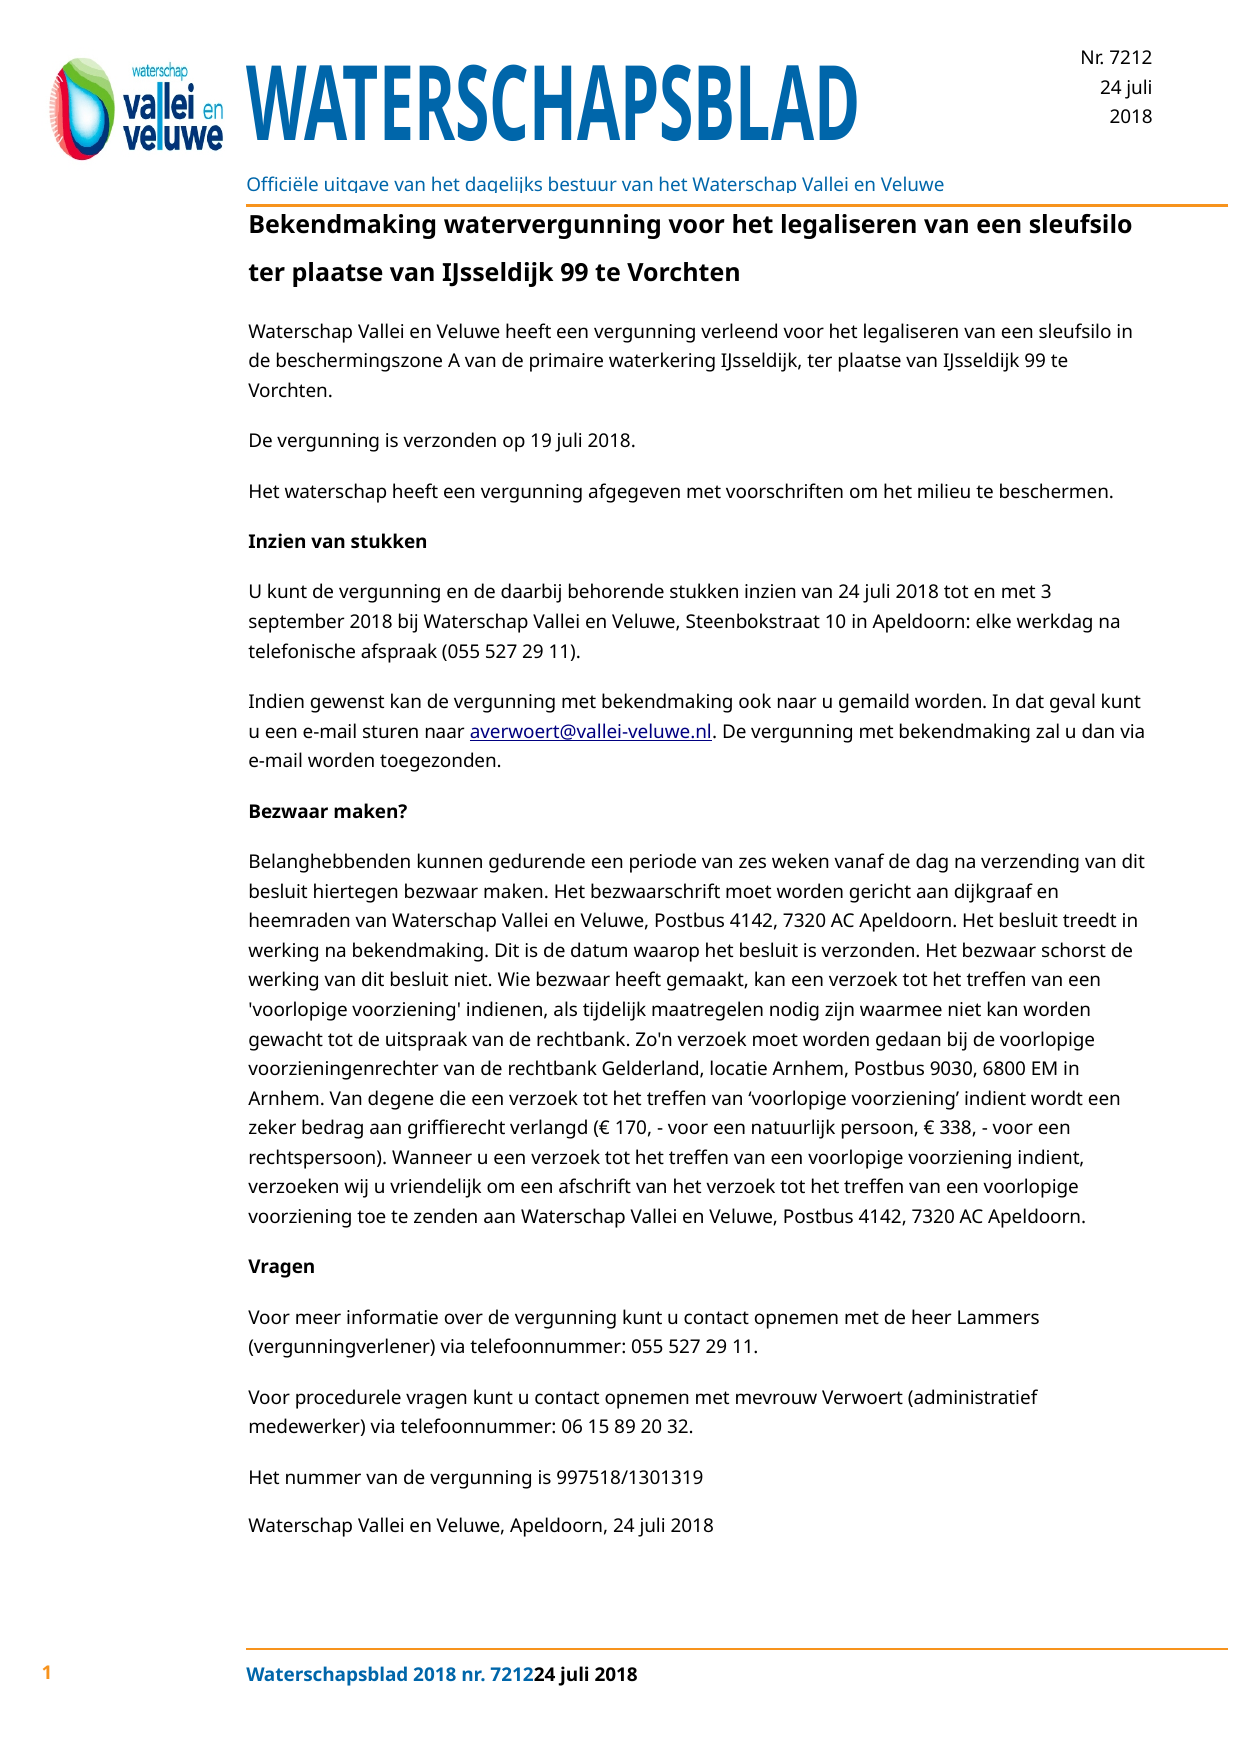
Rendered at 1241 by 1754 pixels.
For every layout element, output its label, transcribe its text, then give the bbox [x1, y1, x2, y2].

text Bekendmaking watervergunning voor het legaliseren van een sleufsilo ter plaatse van IJsseldijk 99 te Vorchten [248, 207, 1152, 288]
text Belanghebbenden kunnen gedurende een periode van zes weken vanaf de dag na verzending van dit besluit hiertegen bezwaar maken. Het bezwaarschrift moet worden gericht aan dijkgraaf en heemraden van Waterschap Vallei en Veluwe, Postbus 4142, 7320 AC Apeldoorn. Het besluit treedt in werking na bekendmaking. Dit is de datum waarop het besluit is verzonden. Het bezwaar schorst de werking van dit besluit niet. Wie bezwaar heeft gemaakt, kan een verzoek tot het treffen van een 'voorlopige voorziening' indienen, als tijdelijk maatregelen nodig zijn waarmee niet kan worden gewacht tot de uitspraak van de rechtbank. Zo'n verzoek moet worden gedaan bij de voorlopige voorzieningenrechter van de rechtbank Gelderland, locatie Arnhem, Postbus 9030, 6800 EM in Arnhem. Van degene die een verzoek tot het treffen van ‘voorlopige voorziening’ indient wordt een zeker bedrag aan griffierecht verlangd (€ 170, - voor een natuurlijk persoon, € 338, - voor een rechtspersoon). Wanneer u een verzoek tot het treffen van een voorlopige voorziening indient, verzoeken wij u vriendelijk om een afschrift van het verzoek tot het treffen van een voorlopige voorziening toe te zenden aan Waterschap Vallei en Veluwe, Postbus 4142, 7320 AC Apeldoorn. [248, 848, 1152, 1229]
text Vragen [248, 1254, 1152, 1279]
text Het waterschap heeft een vergunning afgegeven met voorschriften om het milieu te beschermen. [248, 478, 1152, 504]
text Voor procedurele vragen kunt u contact opnemen met mevrouw Verwoert (administratief medewerker) via telefoonnummer: 06 15 89 20 32. [248, 1384, 1152, 1439]
text Inzien van stukken [248, 528, 1152, 554]
text Voor meer informatie over de vergunning kunt u contact opnemen met de heer Lammers (vergunningverlener) via telefoonnummer: 055 527 29 11. [248, 1304, 1152, 1359]
picture [41, 47, 231, 172]
text U kunt de vergunning en de daarbij behorende stukken inzien van 24 juli 2018 tot en met 3 september 2018 bij Waterschap Vallei en Veluwe, Steenbokstraat 10 in Apeldoorn: elke werkdag na telefonische afspraak (055 527 29 11). [248, 579, 1152, 664]
text Bezwaar maken? [248, 798, 1152, 824]
text Indien gewenst kan de vergunning met bekendmaking ook naar u gemaild worden. In dat geval kunt u een e-mail sturen naar averwoert@vallei-veluwe.nl. De vergunning met bekendmaking zal u dan via e-mail worden toegezonden. [248, 688, 1152, 773]
text Waterschap Vallei en Veluwe, Apeldoorn, 24 juli 2018 [248, 1512, 1152, 1538]
text De vergunning is verzonden op 19 juli 2018. [248, 427, 1152, 453]
text Waterschap Vallei en Veluwe heeft een vergunning verleend voor het legaliseren van een sleufsilo in de beschermingszone A van de primaire waterkering IJsseldijk, ter plaatse van IJsseldijk 99 te Vorchten. [248, 318, 1152, 403]
text Het nummer van de vergunning is 997518/1301319 [248, 1464, 1152, 1490]
